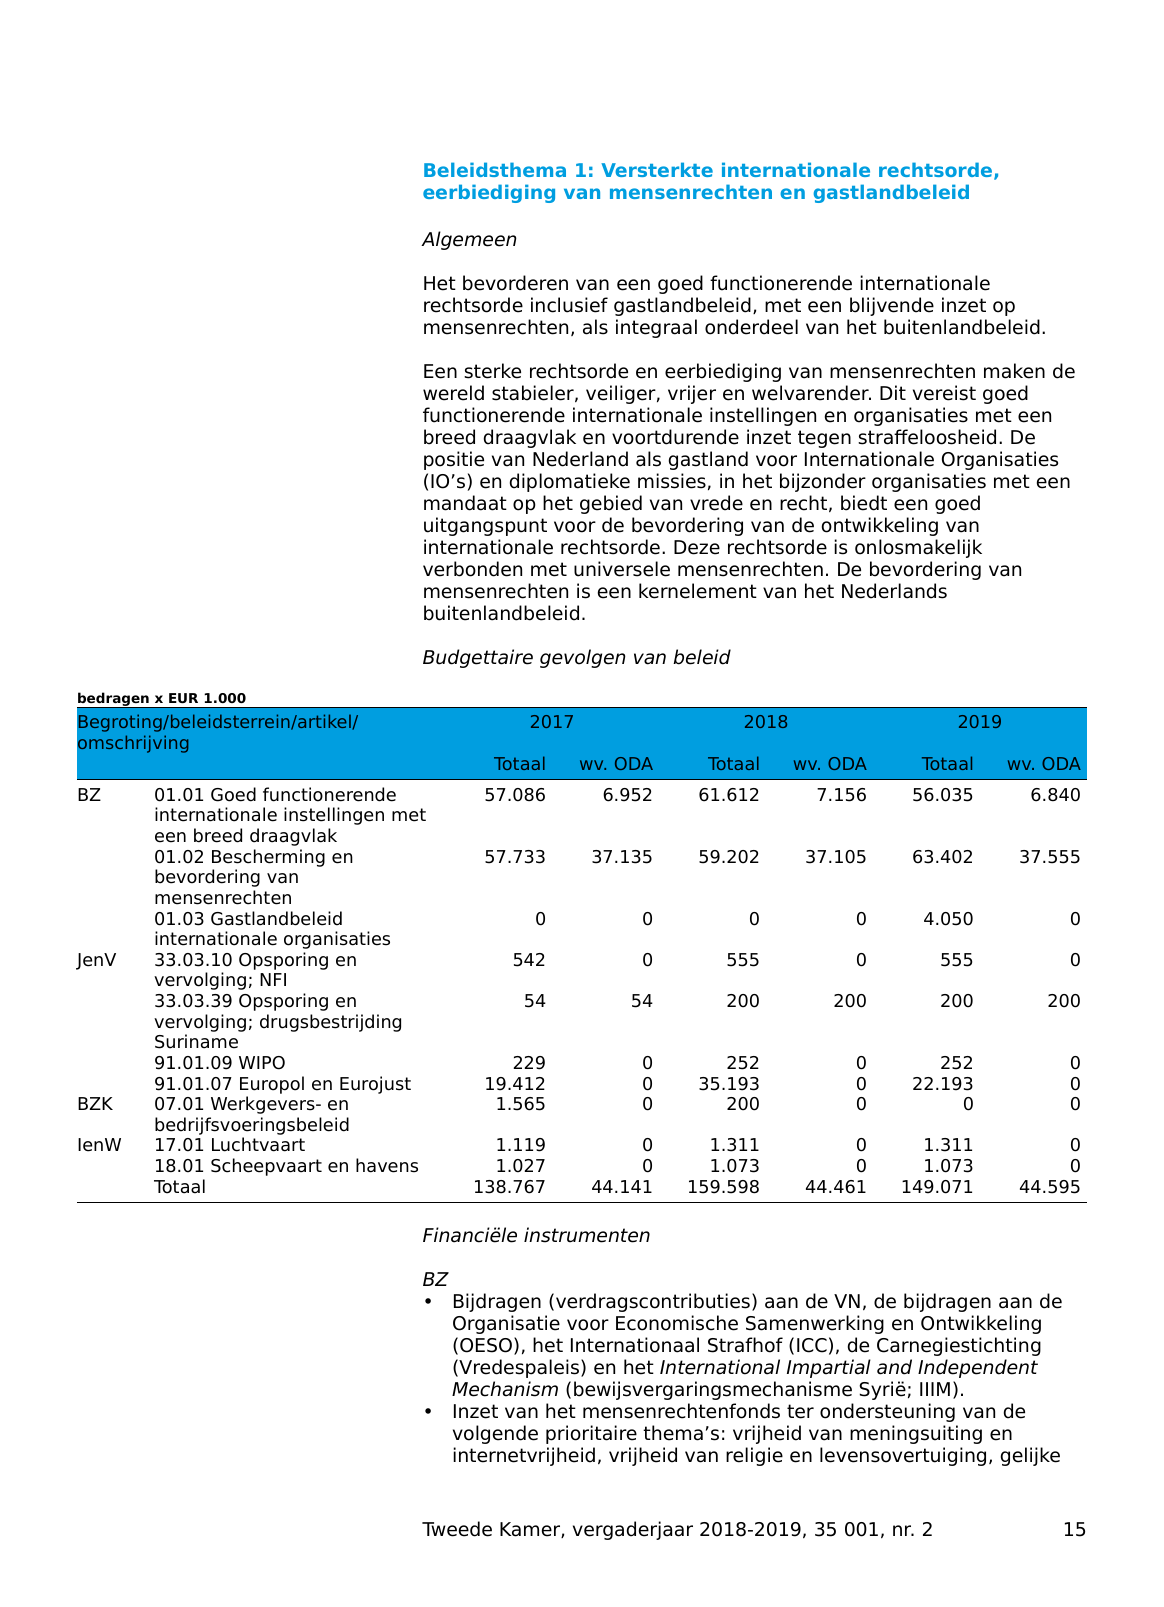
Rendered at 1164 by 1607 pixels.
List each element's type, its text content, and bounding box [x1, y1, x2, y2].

table_cell 555 [659, 950, 766, 991]
table_cell 0 [552, 909, 659, 950]
table_cell 2017 [445, 708, 659, 754]
subtitle Financiële instrumenten [422, 1225, 1087, 1247]
text • Bijdragen (verdragscontributies) aan de VN, de bijdragen aan de Organisatie voor Economische Samenwerking en Ontwikkeling (OESO), het Internationaal Strafhof (ICC), de Carnegiestichting (Vredespaleis) en het International Impartial and Independent Mechanism (bewijsvergaringsmechanisme Syrië; IIIM). [422, 1291, 1087, 1401]
table_cell 63.402 [873, 847, 980, 908]
text Het bevorderen van een goed functionerende internationale rechtsorde inclusief gastlandbeleid, met een blijvende inzet op mensenrechten, als integraal onderdeel van het buitenlandbeleid. [422, 273, 1087, 339]
table_cell 200 [873, 991, 980, 1053]
table_cell 1.311 [873, 1135, 980, 1156]
table_cell 1.073 [873, 1156, 980, 1177]
table_cell Begroting/beleidsterrein/artikel/omschrijving [77, 708, 445, 754]
table_cell 57.086 [445, 780, 552, 847]
subtitle BZ [422, 1269, 1087, 1291]
table_cell 61.612 [659, 780, 766, 847]
table_cell [77, 1053, 148, 1073]
table_cell 0 [552, 950, 659, 991]
table_header bedragen x EUR 1.000 [77, 691, 1087, 707]
table_cell 37.105 [766, 847, 873, 908]
table_cell 252 [659, 1053, 766, 1073]
table_cell 1.027 [445, 1156, 552, 1177]
table_cell 6.840 [980, 780, 1087, 847]
table_cell 0 [980, 1156, 1087, 1177]
table_cell wv. ODA [552, 754, 659, 779]
table_cell [148, 754, 445, 779]
table_cell 0 [766, 1135, 873, 1156]
table_cell 0 [552, 1094, 659, 1135]
table_cell [77, 1156, 148, 1177]
table_cell 33.03.10 Opsporing en vervolging; NFI [148, 950, 445, 991]
table_cell [77, 1074, 148, 1094]
table_cell BZK [77, 1094, 148, 1135]
table_cell 0 [766, 1053, 873, 1073]
table_cell 01.03 Gastlandbeleid internationale organisaties [148, 909, 445, 950]
table_cell 18.01 Scheepvaart en havens [148, 1156, 445, 1177]
table_cell [77, 847, 148, 908]
table_cell 54 [445, 991, 552, 1053]
table_cell Totaal [873, 754, 980, 779]
table_cell 91.01.07 Europol en Eurojust [148, 1074, 445, 1094]
table_cell 0 [552, 1074, 659, 1094]
table_cell [77, 1177, 148, 1202]
table_cell 200 [980, 991, 1087, 1053]
table_cell 0 [552, 1135, 659, 1156]
table_cell 0 [766, 950, 873, 991]
table_cell IenW [77, 1135, 148, 1156]
table_cell 1.311 [659, 1135, 766, 1156]
table_cell 7.156 [766, 780, 873, 847]
table_cell 35.193 [659, 1074, 766, 1094]
table_cell 01.02 Bescherming en bevordering van mensenrechten [148, 847, 445, 908]
table_cell 59.202 [659, 847, 766, 908]
table_cell 37.555 [980, 847, 1087, 908]
table_cell 1.565 [445, 1094, 552, 1135]
table_cell 200 [659, 991, 766, 1053]
table_cell 138.767 [445, 1177, 552, 1202]
table_cell BZ [77, 780, 148, 847]
table_cell wv. ODA [766, 754, 873, 779]
table_cell Totaal [445, 754, 552, 779]
table_cell 0 [552, 1156, 659, 1177]
table_cell 1.119 [445, 1135, 552, 1156]
subtitle Budgettaire gevolgen van beleid [422, 647, 1087, 669]
table_cell 07.01 Werkgevers- en bedrijfsvoeringsbeleid [148, 1094, 445, 1135]
table_cell JenV [77, 950, 148, 991]
text • Inzet van het mensenrechtenfonds ter ondersteuning van de volgende prioritaire thema’s: vrijheid van meningsuiting en internetvrijheid, vrijheid van religie en levensovertuiging, gelijke [422, 1401, 1087, 1467]
table_cell 229 [445, 1053, 552, 1073]
table_cell 0 [766, 909, 873, 950]
table_cell wv. ODA [980, 754, 1087, 779]
table_cell 91.01.09 WIPO [148, 1053, 445, 1073]
table_cell 159.598 [659, 1177, 766, 1202]
table_cell 149.071 [873, 1177, 980, 1202]
table_cell 200 [766, 991, 873, 1053]
table_cell 01.01 Goed functionerende internationale instellingen met een breed draagvlak [148, 780, 445, 847]
table_cell 0 [980, 950, 1087, 991]
table_cell Totaal [659, 754, 766, 779]
subtitle Beleidsthema 1: Versterkte internationale rechtsorde, eerbiediging van mensenrechten en gastlandbeleid [422, 160, 1087, 204]
table_cell 0 [980, 1053, 1087, 1073]
table_cell 252 [873, 1053, 980, 1073]
table_cell 6.952 [552, 780, 659, 847]
text Een sterke rechtsorde en eerbiediging van mensenrechten maken de wereld stabieler, veiliger, vrijer en welvarender. Dit vereist goed functionerende internationale instellingen en organisaties met een breed draagvlak en voortdurende inzet tegen straffeloosheid. De positie van Nederland als gastland voor Internationale Organisaties (IO’s) en diplomatieke missies, in het bijzonder organisaties met een mandaat op het gebied van vrede en recht, biedt een goed uitgangspunt voor de bevordering van de ontwikkeling van internationale rechtsorde. Deze rechtsorde is onlosmakelijk verbonden met universele mensenrechten. De bevordering van mensenrechten is een kernelement van het Nederlands buitenlandbeleid. [422, 361, 1087, 625]
table_cell 57.733 [445, 847, 552, 908]
table_cell 0 [445, 909, 552, 950]
table_cell 44.461 [766, 1177, 873, 1202]
table_cell 17.01 Luchtvaart [148, 1135, 445, 1156]
table_cell 555 [873, 950, 980, 991]
table_cell 0 [980, 1135, 1087, 1156]
table_cell 0 [766, 1094, 873, 1135]
table_cell 0 [980, 1074, 1087, 1094]
table_cell 56.035 [873, 780, 980, 847]
table_cell 54 [552, 991, 659, 1053]
table_cell [77, 754, 148, 779]
table_cell 1.073 [659, 1156, 766, 1177]
table_cell 0 [980, 909, 1087, 950]
table_cell 542 [445, 950, 552, 991]
table_cell 44.141 [552, 1177, 659, 1202]
table_cell 4.050 [873, 909, 980, 950]
subtitle Algemeen [422, 229, 1087, 251]
table_cell 0 [980, 1094, 1087, 1135]
table_cell 2018 [659, 708, 873, 754]
table_cell 0 [766, 1074, 873, 1094]
table_cell 0 [873, 1094, 980, 1135]
table_cell 0 [552, 1053, 659, 1073]
table_cell 33.03.39 Opsporing en vervolging; drugsbestrijding Suriname [148, 991, 445, 1053]
table_cell 2019 [873, 708, 1087, 754]
table_cell 22.193 [873, 1074, 980, 1094]
table_cell 37.135 [552, 847, 659, 908]
table_cell [77, 909, 148, 950]
table_cell Totaal [148, 1177, 445, 1202]
table_cell 44.595 [980, 1177, 1087, 1202]
table_cell 19.412 [445, 1074, 552, 1094]
table_cell 0 [766, 1156, 873, 1177]
table_cell 0 [659, 909, 766, 950]
table_cell [77, 991, 148, 1053]
table_cell 200 [659, 1094, 766, 1135]
